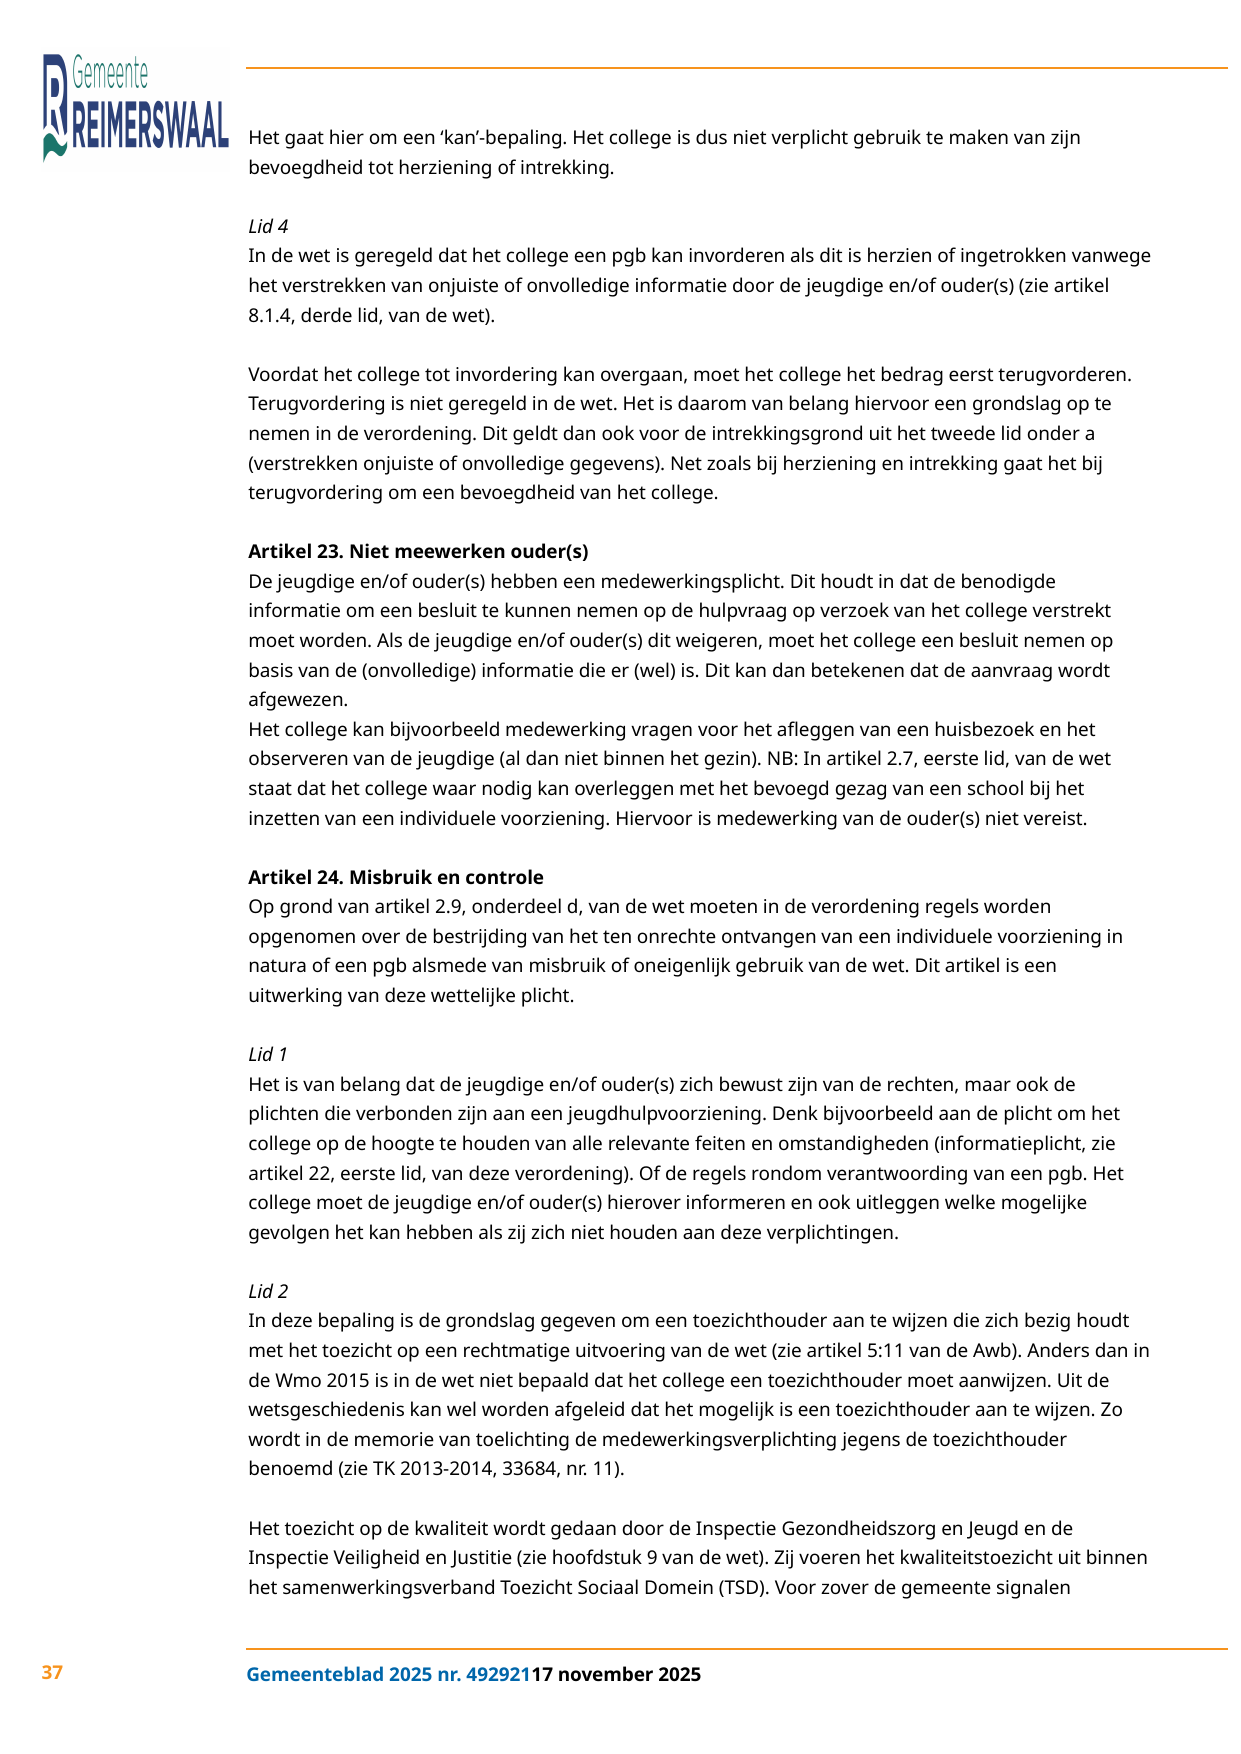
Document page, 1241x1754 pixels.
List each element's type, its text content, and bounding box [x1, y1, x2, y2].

text Het college kan bijvoorbeeld medewerking vragen voor het afleggen van een huisbezoek en het observeren van de jeugdige (al dan niet binnen het gezin). NB: In artikel 2.7, eerste lid, van de wet staat dat het college waar nodig kan overleggen met het bevoegd gezag van een school bij het inzetten van een individuele voorziening. Hiervoor is medewerking van de ouder(s) niet vereist. [248, 716, 1152, 831]
text Het toezicht op de kwaliteit wordt gedaan door de Inspectie Gezondheidszorg en Jeugd en de Inspectie Veiligheid en Justitie (zie hoofdstuk 9 van de wet). Zij voeren het kwaliteitstoezicht uit binnen het samenwerkingsverband Toezicht Sociaal Domein (TSD). Voor zover de gemeente signalen [248, 1515, 1152, 1600]
text De jeugdige en/of ouder(s) hebben een medewerkingsplicht. Dit houdt in dat de benodigde informatie om een besluit te kunnen nemen op de hulpvraag op verzoek van het college verstrekt moet worden. Als de jeugdige en/of ouder(s) dit weigeren, moet het college een besluit nemen op basis van de (onvolledige) informatie die er (wel) is. Dit kan dan betekenen dat de aanvraag wordt afgewezen. [248, 568, 1152, 712]
text Artikel 23. Niet meewerken ouder(s) [248, 538, 1152, 564]
text Lid 1 [248, 1041, 1152, 1067]
text Op grond van artikel 2.9, onderdeel d, van de wet moeten in de verordening regels worden opgenomen over de bestrijding van het ten onrechte ontvangen van een individuele voorziening in natura of een pgb alsmede van misbruik of oneigenlijk gebruik van de wet. Dit artikel is een uitwerking van deze wettelijke plicht. [248, 893, 1152, 1008]
text In deze bepaling is de grondslag gegeven om een toezichthouder aan te wijzen die zich bezig houdt met het toezicht op een rechtmatige uitvoering van de wet (zie artikel 5:11 van de Awb). Anders dan in de Wmo 2015 is in de wet niet bepaald dat het college een toezichthouder moet aanwijzen. Uit de wetsgeschiedenis kan wel worden afgeleid dat het mogelijk is een toezichthouder aan te wijzen. Zo wordt in de memorie van toelichting de medewerkingsverplichting jegens de toezichthouder benoemd (zie TK 2013-2014, 33684, nr. 11). [248, 1308, 1152, 1481]
text In de wet is geregeld dat het college een pgb kan invorderen als dit is herzien of ingetrokken vanwege het verstrekken van onjuiste of onvolledige informatie door de jeugdige en/of ouder(s) (zie artikel 8.1.4, derde lid, van de wet). [248, 243, 1152, 328]
picture [41, 47, 231, 172]
text Het is van belang dat de jeugdige en/of ouder(s) zich bewust zijn van de rechten, maar ook de plichten die verbonden zijn aan een jeugdhulpvoorziening. Denk bijvoorbeeld aan de plicht om het college op de hoogte te houden van alle relevante feiten en omstandigheden (informatieplicht, zie artikel 22, eerste lid, van deze verordening). Of de regels rondom verantwoording van een pgb. Het college moet de jeugdige en/of ouder(s) hierover informeren en ook uitleggen welke mogelijke gevolgen het kan hebben als zij zich niet houden aan deze verplichtingen. [248, 1071, 1152, 1245]
text Lid 4 [248, 213, 1152, 239]
text Artikel 24. Misbruik en controle [248, 864, 1152, 890]
text Lid 2 [248, 1278, 1152, 1304]
text Het gaat hier om een ‘kan’-bepaling. Het college is dus niet verplicht gebruik te maken van zijn bevoegdheid tot herziening of intrekking. [248, 124, 1152, 180]
text Voordat het college tot invordering kan overgaan, moet het college het bedrag eerst terugvorderen. Terugvordering is niet geregeld in de wet. Het is daarom van belang hiervoor een grondslag op te nemen in de verordening. Dit geldt dan ook voor de intrekkingsgrond uit het tweede lid onder a (verstrekken onjuiste of onvolledige gegevens). Net zoals bij herziening en intrekking gaat het bij terugvordering om een bevoegdheid van het college. [248, 361, 1152, 505]
